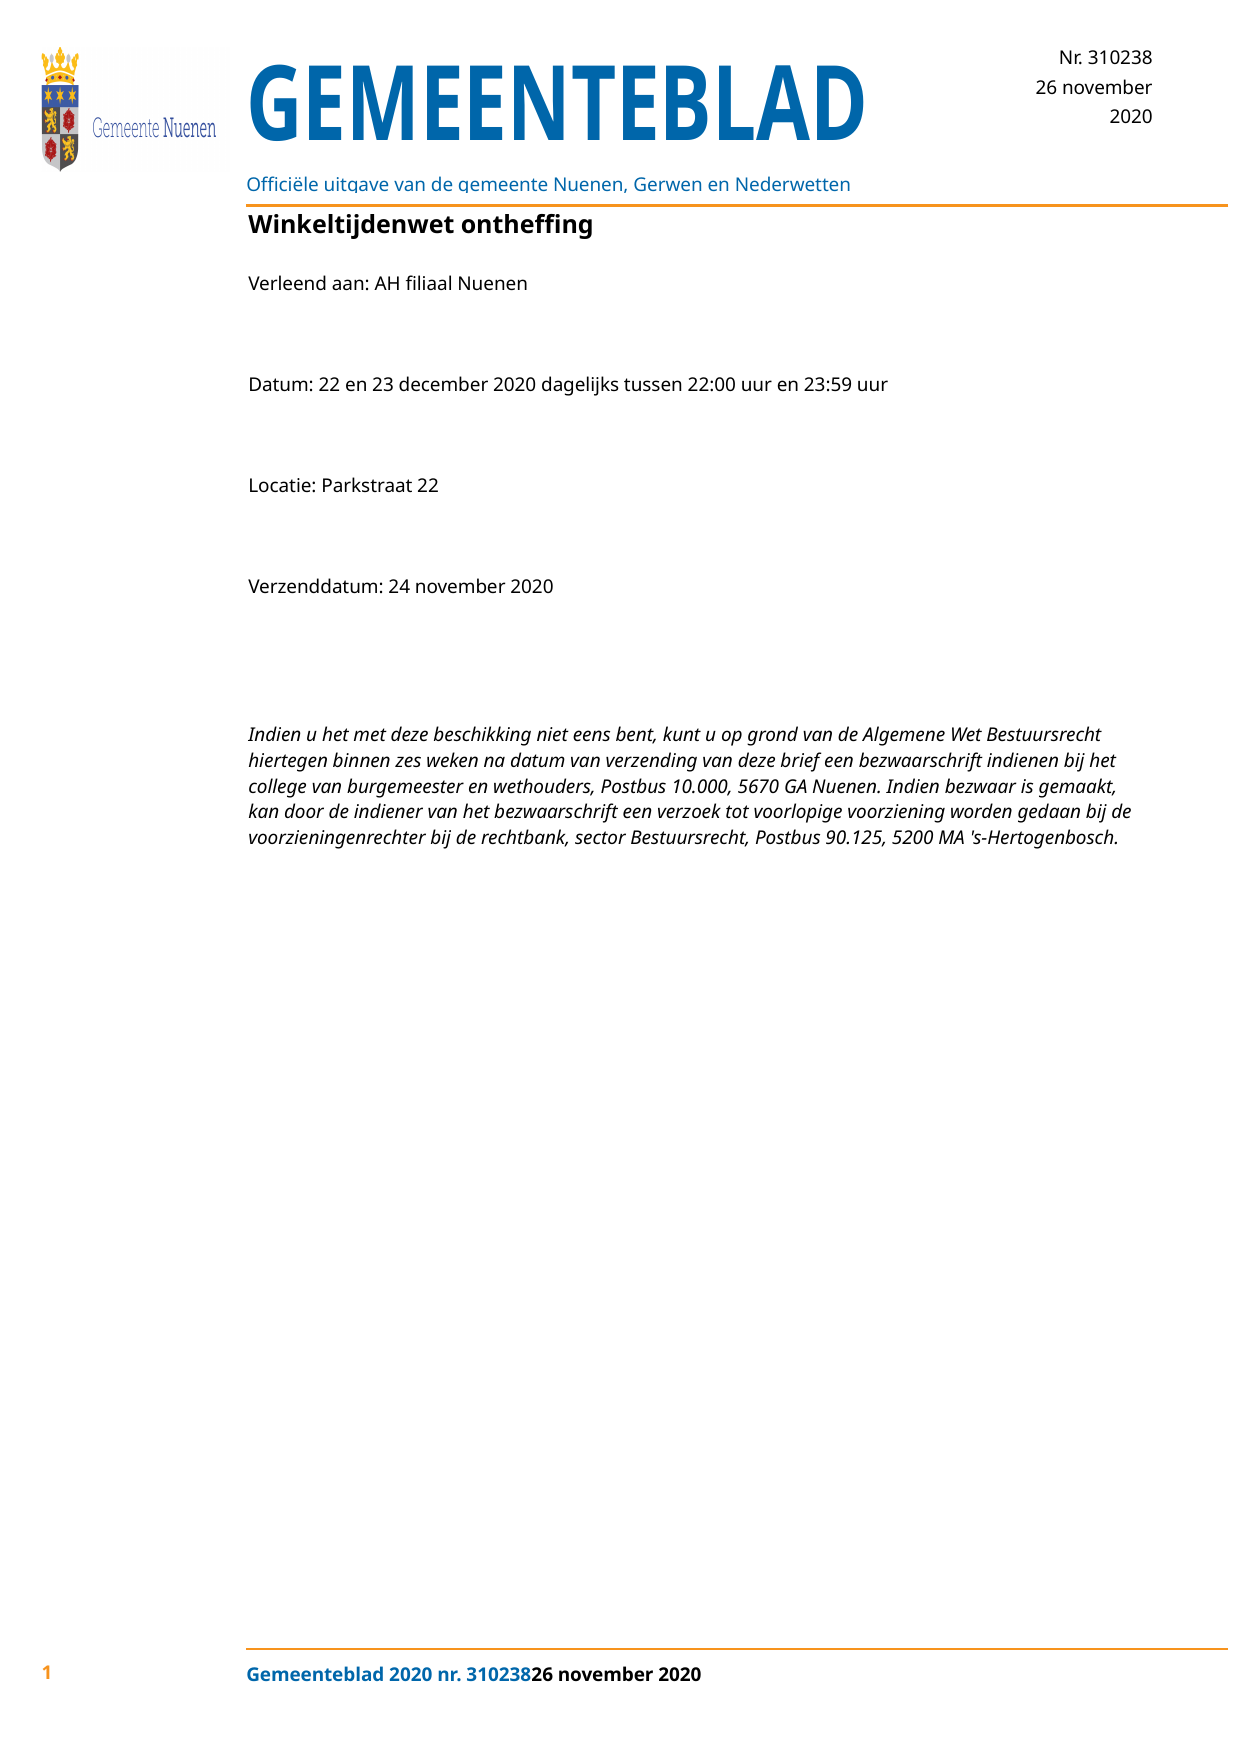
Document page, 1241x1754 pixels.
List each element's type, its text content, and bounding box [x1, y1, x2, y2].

text Indien u het met deze beschikking niet eens bent, kunt u op grond van de Algemene Wet Bestuursrecht hiertegen binnen zes weken na datum van verzending van deze brief een bezwaarschrift indienen bij het college van burgemeester en wethouders, Postbus 10.000, 5670 GA Nuenen. Indien bezwaar is gemaakt, kan door de indiener van het bezwaarschrift een verzoek tot voorlopige voorziening worden gedaan bij de voorzieningenrechter bij de rechtbank, sector Bestuursrecht, Postbus 90.125, 5200 MA 's-Hertogenbosch. [248, 721, 1152, 850]
text Datum: 22 en 23 december 2020 dagelijks tussen 22:00 uur en 23:59 uur [248, 371, 1152, 397]
text Winkeltijdenwet ontheffing [248, 207, 1152, 241]
text Locatie: Parkstraat 22 [248, 472, 1152, 498]
text Verzenddatum: 24 november 2020 [248, 573, 1152, 598]
text Verleend aan: AH filiaal Nuenen [248, 270, 1152, 296]
picture [41, 47, 231, 172]
